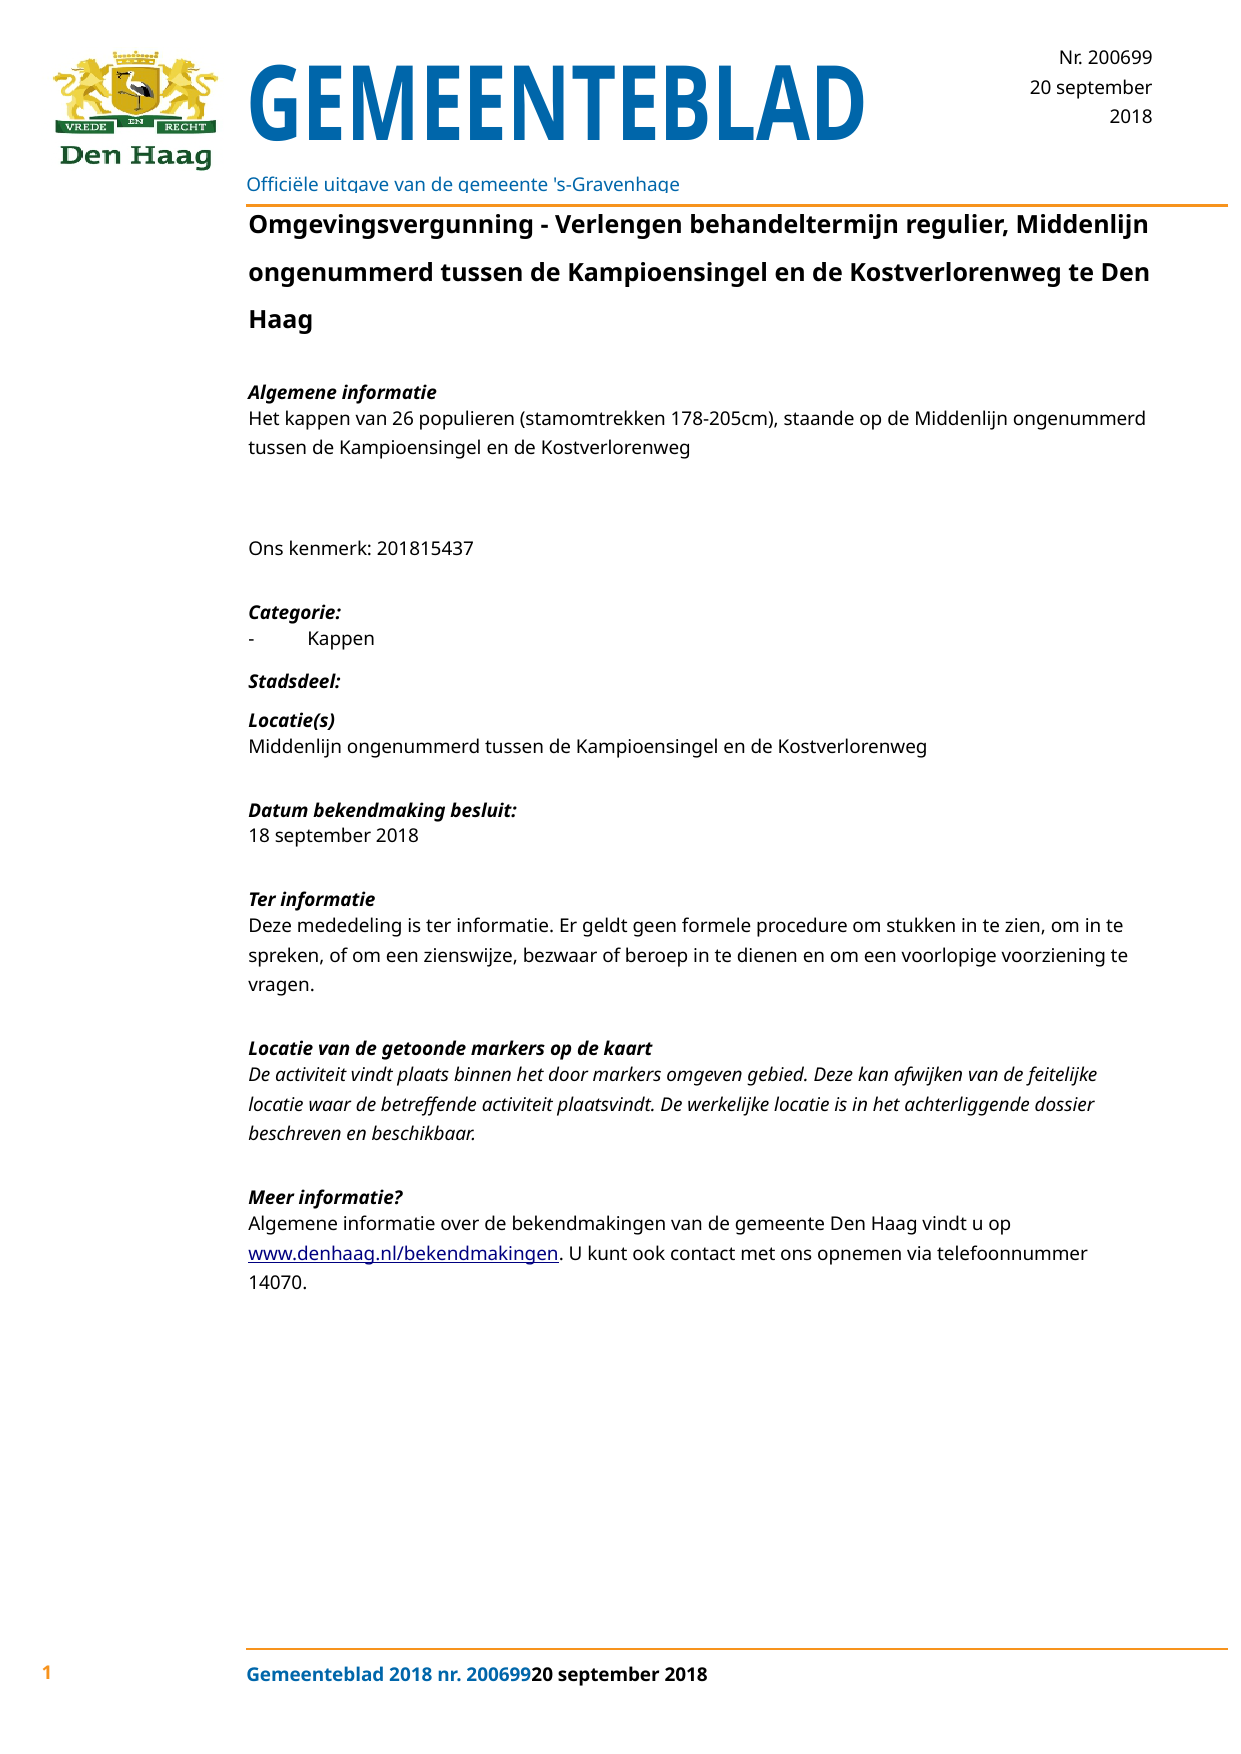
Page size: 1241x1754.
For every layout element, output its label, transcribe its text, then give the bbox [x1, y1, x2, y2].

list Kappen [248, 625, 1152, 651]
text Meer informatie? [248, 1184, 1152, 1210]
text Ter informatie [248, 887, 1152, 912]
text Het kappen van 26 populieren (stamomtrekken 178-205cm), staande op de Middenlijn ongenummerd tussen de Kampioensingel en de Kostverlorenweg [248, 405, 1152, 460]
text Deze mededeling is ter informatie. Er geldt geen formele procedure om stukken in te zien, om in te spreken, of om een zienswijze, bezwaar of beroep in te dienen en om een voorlopige voorziening te vragen. [248, 912, 1152, 997]
text Middenlijn ongenummerd tussen de Kampioensingel en de Kostverlorenweg [248, 733, 1152, 759]
text Locatie van de getoonde markers op de kaart [248, 1036, 1152, 1061]
text Algemene informatie over de bekendmakingen van de gemeente Den Haag vindt u op www.denhaag.nl/bekendmakingen. U kunt ook contact met ons opnemen via telefoonnummer 14070. [248, 1210, 1152, 1295]
text Ons kenmerk: 201815437 [248, 535, 1152, 561]
text De activiteit vindt plaats binnen het door markers omgeven gebied. Deze kan afwijken van de feitelijke locatie waar de betreffende activiteit plaatsvindt. De werkelijke locatie is in het achterliggende dossier beschreven en beschikbaar. [248, 1061, 1152, 1146]
text Categorie: [248, 599, 1152, 625]
text Omgevingsvergunning - Verlengen behandeltermijn regulier, Middenlijn ongenummerd tussen de Kampioensingel en de Kostverlorenweg te Den Haag [248, 207, 1152, 336]
text Stadsdeel: [248, 668, 1152, 694]
picture [41, 47, 231, 172]
text Algemene informatie [248, 379, 1152, 405]
text 18 september 2018 [248, 823, 1152, 848]
text Datum bekendmaking besluit: [248, 797, 1152, 823]
text Locatie(s) [248, 707, 1152, 733]
